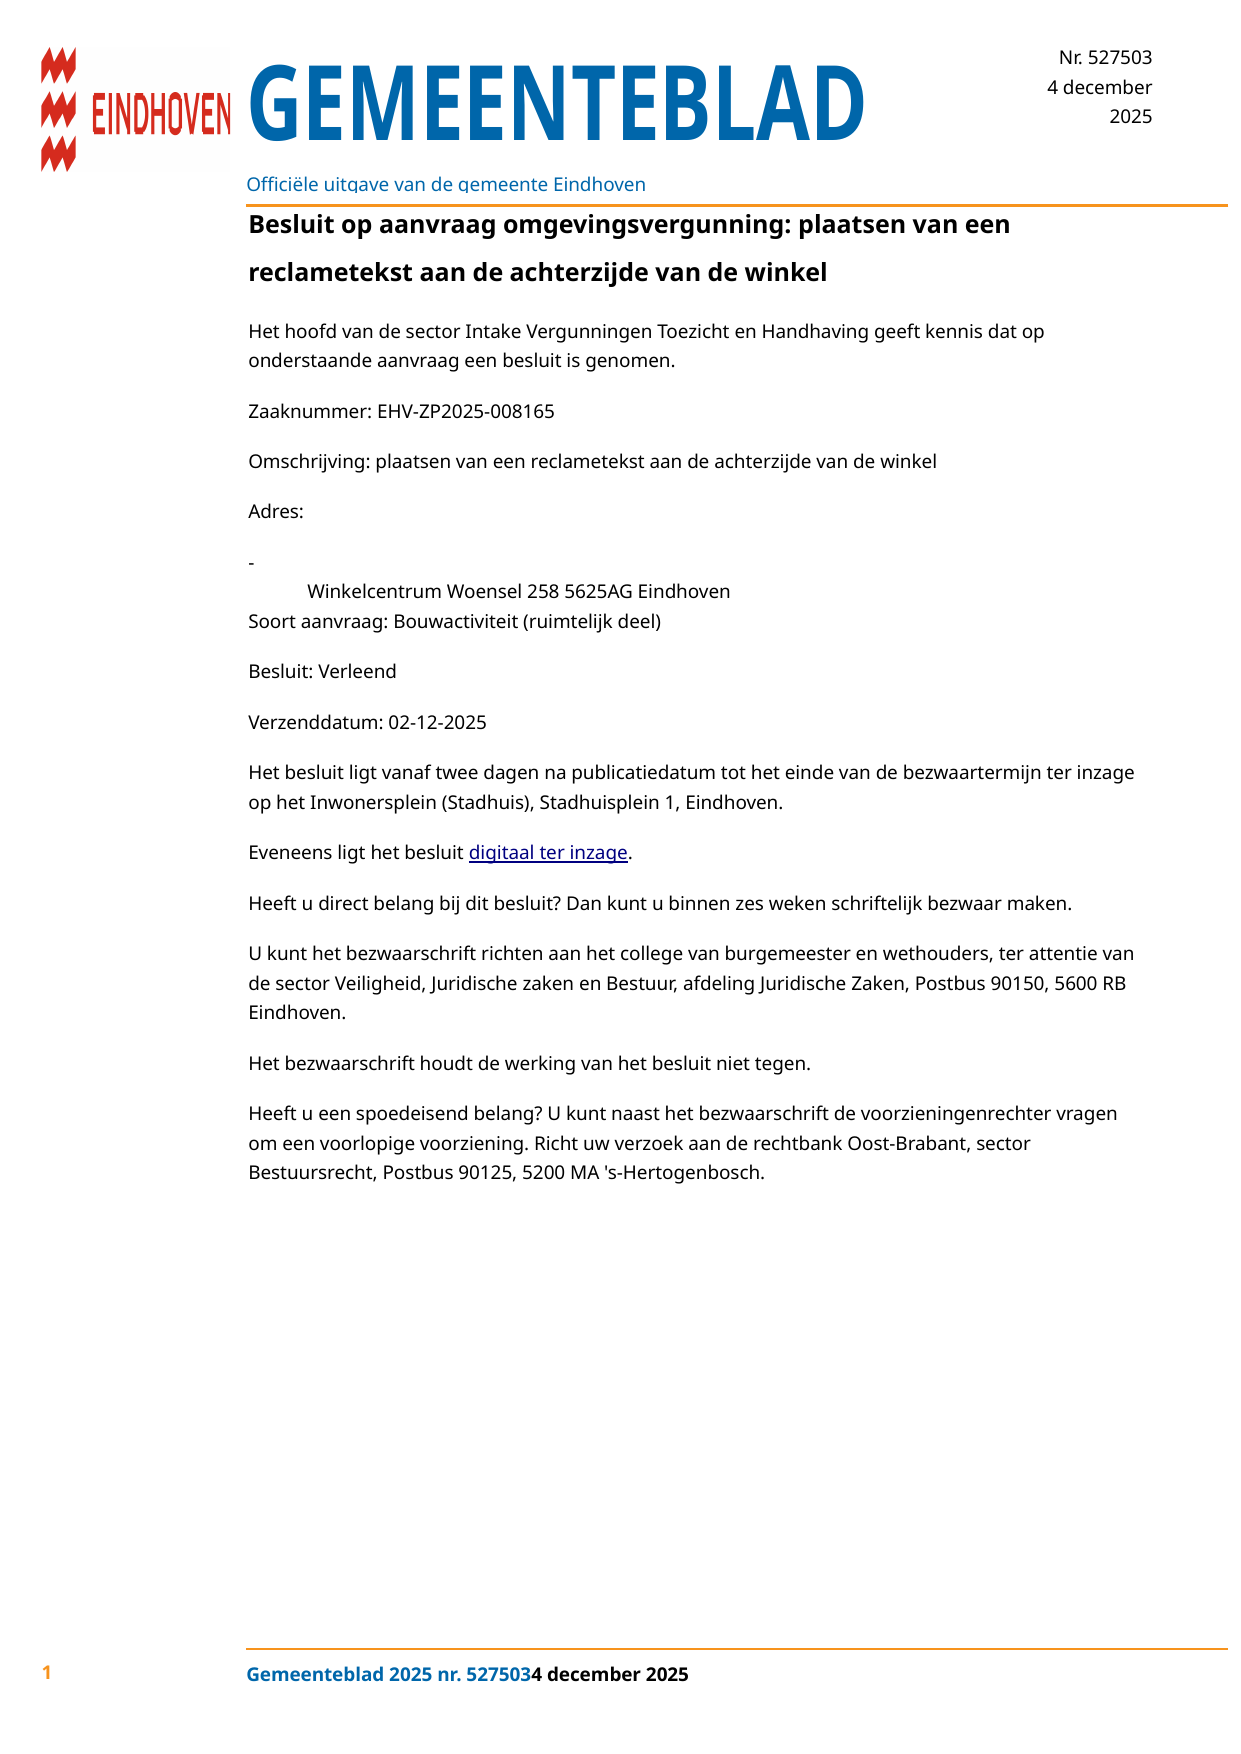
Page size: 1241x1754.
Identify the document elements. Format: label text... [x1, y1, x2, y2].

text Zaaknummer: EHV-ZP2025-008165 [248, 398, 1152, 424]
text Het bezwaarschrift houdt de werking van het besluit niet tegen. [248, 1050, 1152, 1076]
text Omschrijving: plaatsen van een reclametekst aan de achterzijde van de winkel [248, 448, 1152, 474]
text Besluit: Verleend [248, 659, 1152, 684]
text Adres: [248, 499, 1152, 524]
text Soort aanvraag: Bouwactiviteit (ruimtelijk deel) [248, 608, 1152, 634]
list Winkelcentrum Woensel 258 5625AG Eindhoven [248, 579, 1152, 604]
text Heeft u een spoedeisend belang? U kunt naast het bezwaarschrift de voorzieningenrechter vragen om een voorlopige voorziening. Richt uw verzoek aan de rechtbank Oost-Brabant, sector Bestuursrecht, Postbus 90125, 5200 MA 's-Hertogenbosch. [248, 1100, 1152, 1185]
text Verzenddatum: 02-12-2025 [248, 709, 1152, 735]
text Het besluit ligt vanaf twee dagen na publicatiedatum tot het einde van de bezwaartermijn ter inzage op het Inwonersplein (Stadhuis), Stadhuisplein 1, Eindhoven. [248, 759, 1152, 815]
text Het hoofd van de sector Intake Vergunningen Toezicht en Handhaving geeft kennis dat op onderstaande aanvraag een besluit is genomen. [248, 318, 1152, 373]
picture [41, 47, 231, 172]
text U kunt het bezwaarschrift richten aan het college van burgemeester en wethouders, ter attentie van de sector Veiligheid, Juridische zaken en Bestuur, afdeling Juridische Zaken, Postbus 90150, 5600 RB Eindhoven. [248, 940, 1152, 1025]
text Heeft u direct belang bij dit besluit? Dan kunt u binnen zes weken schriftelijk bezwaar maken. [248, 890, 1152, 916]
text Eveneens ligt het besluit digitaal ter inzage. [248, 839, 1152, 865]
text Besluit op aanvraag omgevingsvergunning: plaatsen van een reclametekst aan de achterzijde van de winkel [248, 207, 1152, 288]
